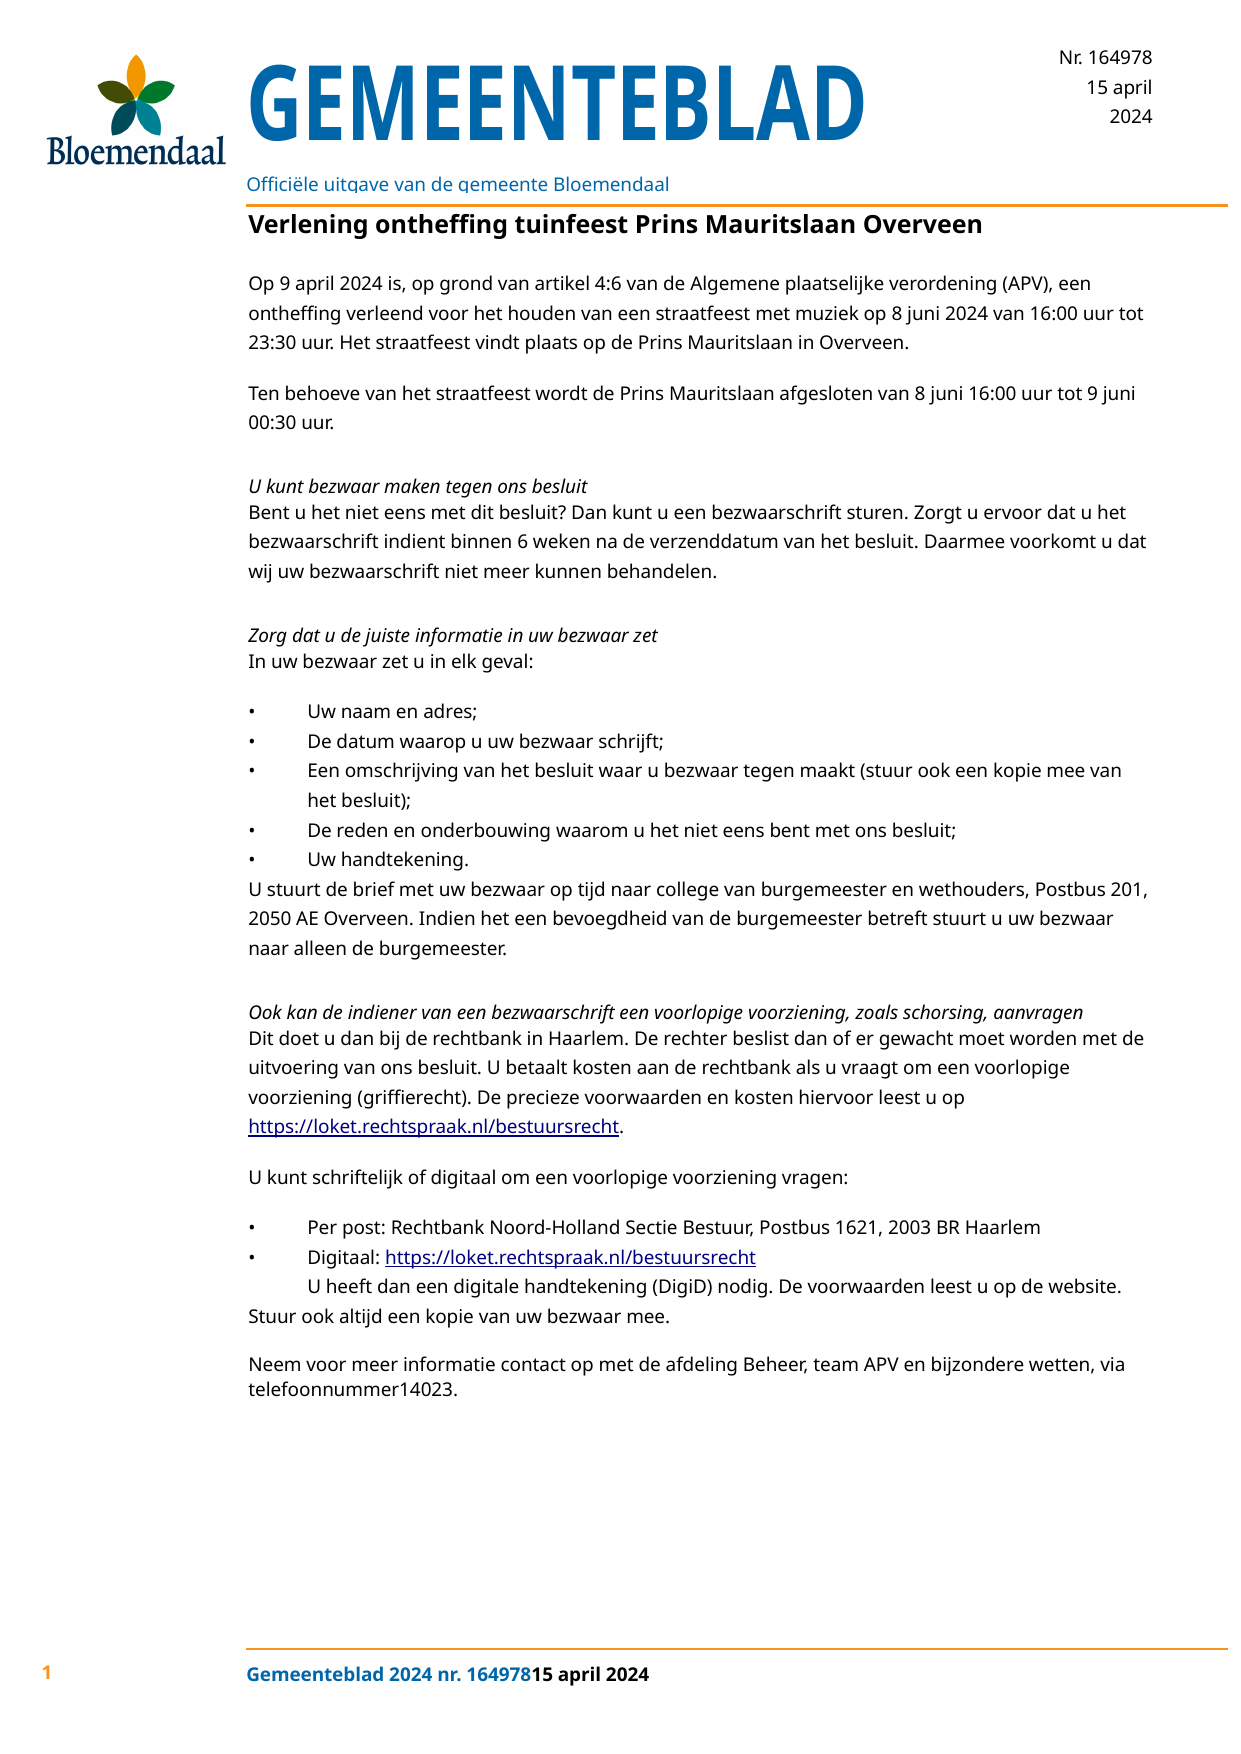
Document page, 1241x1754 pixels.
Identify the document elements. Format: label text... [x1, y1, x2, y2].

picture [41, 47, 231, 172]
text Stuur ook altijd een kopie van uw bezwaar mee. [248, 1303, 1152, 1329]
text U kunt schriftelijk of digitaal om een voorlopige voorziening vragen: [248, 1164, 1152, 1190]
list Uw naam en adres; [248, 698, 1152, 724]
text Neem voor meer informatie contact op met de afdeling Beheer, team APV en bijzondere wetten, via telefoonnummer14023. [248, 1351, 1152, 1402]
text Ten behoeve van het straatfeest wordt de Prins Mauritslaan afgesloten van 8 juni 16:00 uur tot 9 juni 00:30 uur. [248, 380, 1152, 435]
text In uw bezwaar zet u in elk geval: [248, 648, 1152, 674]
text Zorg dat u de juiste informatie in uw bezwaar zet [248, 622, 1152, 648]
list U heeft dan een digitale handtekening (DigiD) nodig. De voorwaarden leest u op de website. [248, 1273, 1152, 1299]
text Ook kan de indiener van een bezwaarschrift een voorlopige voorziening, zoals schorsing, aanvragen [248, 999, 1152, 1025]
text Bent u het niet eens met dit besluit? Dan kunt u een bezwaarschrift sturen. Zorgt u ervoor dat u het bezwaarschrift indient binnen 6 weken na de verzenddatum van het besluit. Daarmee voorkomt u dat wij uw bezwaarschrift niet meer kunnen behandelen. [248, 499, 1152, 584]
list Per post: Rechtbank Noord-Holland Sectie Bestuur, Postbus 1621, 2003 BR Haarlem [248, 1214, 1152, 1240]
list Digitaal: https://loket.rechtspraak.nl/bestuursrecht [248, 1244, 1152, 1270]
text Op 9 april 2024 is, op grond van artikel 4:6 van de Algemene plaatselijke verordening (APV), een ontheffing verleend voor het houden van een straatfeest met muziek op 8 juni 2024 van 16:00 uur tot 23:30 uur. Het straatfeest vindt plaats op de Prins Mauritslaan in Overveen. [248, 270, 1152, 355]
text U kunt bezwaar maken tegen ons besluit [248, 473, 1152, 499]
text U stuurt de brief met uw bezwaar op tijd naar college van burgemeester en wethouders, Postbus 201, 2050 AE Overveen. Indien het een bevoegdheid van de burgemeester betreft stuurt u uw bezwaar naar alleen de burgemeester. [248, 876, 1152, 961]
list De reden en onderbouwing waarom u het niet eens bent met ons besluit; [248, 817, 1152, 842]
list De datum waarop u uw bezwaar schrijft; [248, 728, 1152, 754]
list Een omschrijving van het besluit waar u bezwaar tegen maakt (stuur ook een kopie mee van het besluit); [248, 758, 1152, 813]
text Verlening ontheffing tuinfeest Prins Mauritslaan Overveen [248, 207, 1152, 241]
text Dit doet u dan bij de rechtbank in Haarlem. De rechter beslist dan of er gewacht moet worden met de uitvoering van ons besluit. U betaalt kosten aan de rechtbank als u vraagt om een voorlopige voorziening (griffierecht). De precieze voorwaarden en kosten hiervoor leest u op https://loket.rechtspraak.nl/bestuursrecht. [248, 1025, 1152, 1139]
list Uw handtekening. [248, 846, 1152, 872]
